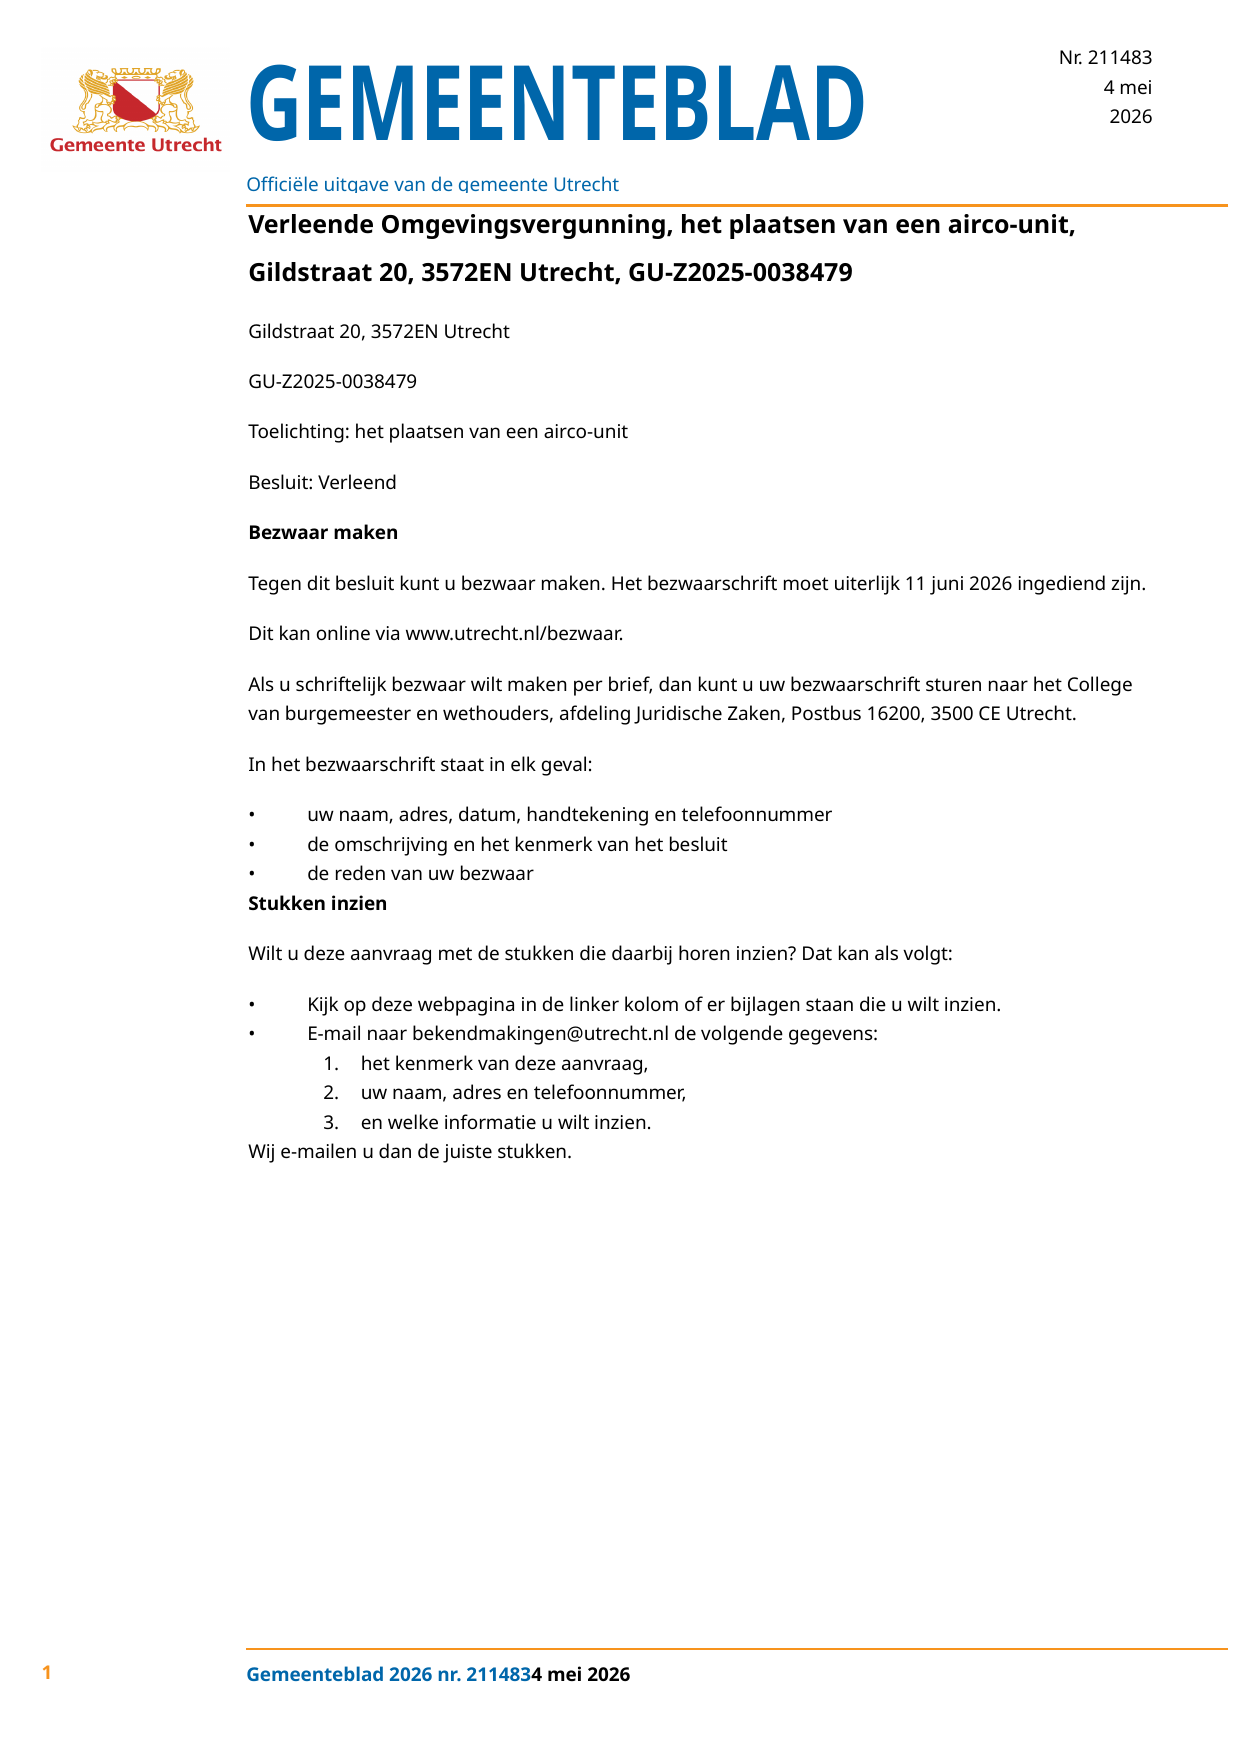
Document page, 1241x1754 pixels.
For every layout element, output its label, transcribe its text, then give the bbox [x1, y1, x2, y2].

list en welke informatie u wilt inzien. [323, 1109, 1152, 1135]
text Toelichting: het plaatsen van een airco-unit [248, 419, 1152, 444]
text In het bezwaarschrift staat in elk geval: [248, 751, 1152, 777]
text GU-Z2025-0038479 [248, 368, 1152, 394]
text Bezwaar maken [248, 519, 1152, 545]
list het kenmerk van deze aanvraag, [323, 1050, 1152, 1076]
text Wilt u deze aanvraag met de stukken die daarbij horen inzien? Dat kan als volgt: [248, 940, 1152, 966]
text Dit kan online via www.utrecht.nl/bezwaar. [248, 620, 1152, 646]
text Verleende Omgevingsvergunning, het plaatsen van een airco-unit, Gildstraat 20, 3572EN Utrecht, GU-Z2025-0038479 [248, 207, 1152, 288]
text Wij e-mailen u dan de juiste stukken. [248, 1139, 1152, 1164]
text Stukken inzien [248, 890, 1152, 916]
list de omschrijving en het kenmerk van het besluit [248, 831, 1152, 857]
text Als u schriftelijk bezwaar wilt maken per brief, dan kunt u uw bezwaarschrift sturen naar het College van burgemeester en wethouders, afdeling Juridische Zaken, Postbus 16200, 3500 CE Utrecht. [248, 671, 1152, 726]
list uw naam, adres, datum, handtekening en telefoonnummer [248, 801, 1152, 827]
list de reden van uw bezwaar [248, 860, 1152, 886]
list uw naam, adres en telefoonnummer, [323, 1079, 1152, 1105]
list E-mail naar bekendmakingen@utrecht.nl de volgende gegevens: [248, 1020, 1152, 1046]
text Tegen dit besluit kunt u bezwaar maken. Het bezwaarschrift moet uiterlijk 11 juni 2026 ingediend zijn. [248, 570, 1152, 596]
list Kijk op deze webpagina in de linker kolom of er bijlagen staan die u wilt inzien. [248, 991, 1152, 1017]
text Besluit: Verleend [248, 469, 1152, 495]
text Gildstraat 20, 3572EN Utrecht [248, 318, 1152, 344]
picture [41, 47, 231, 172]
